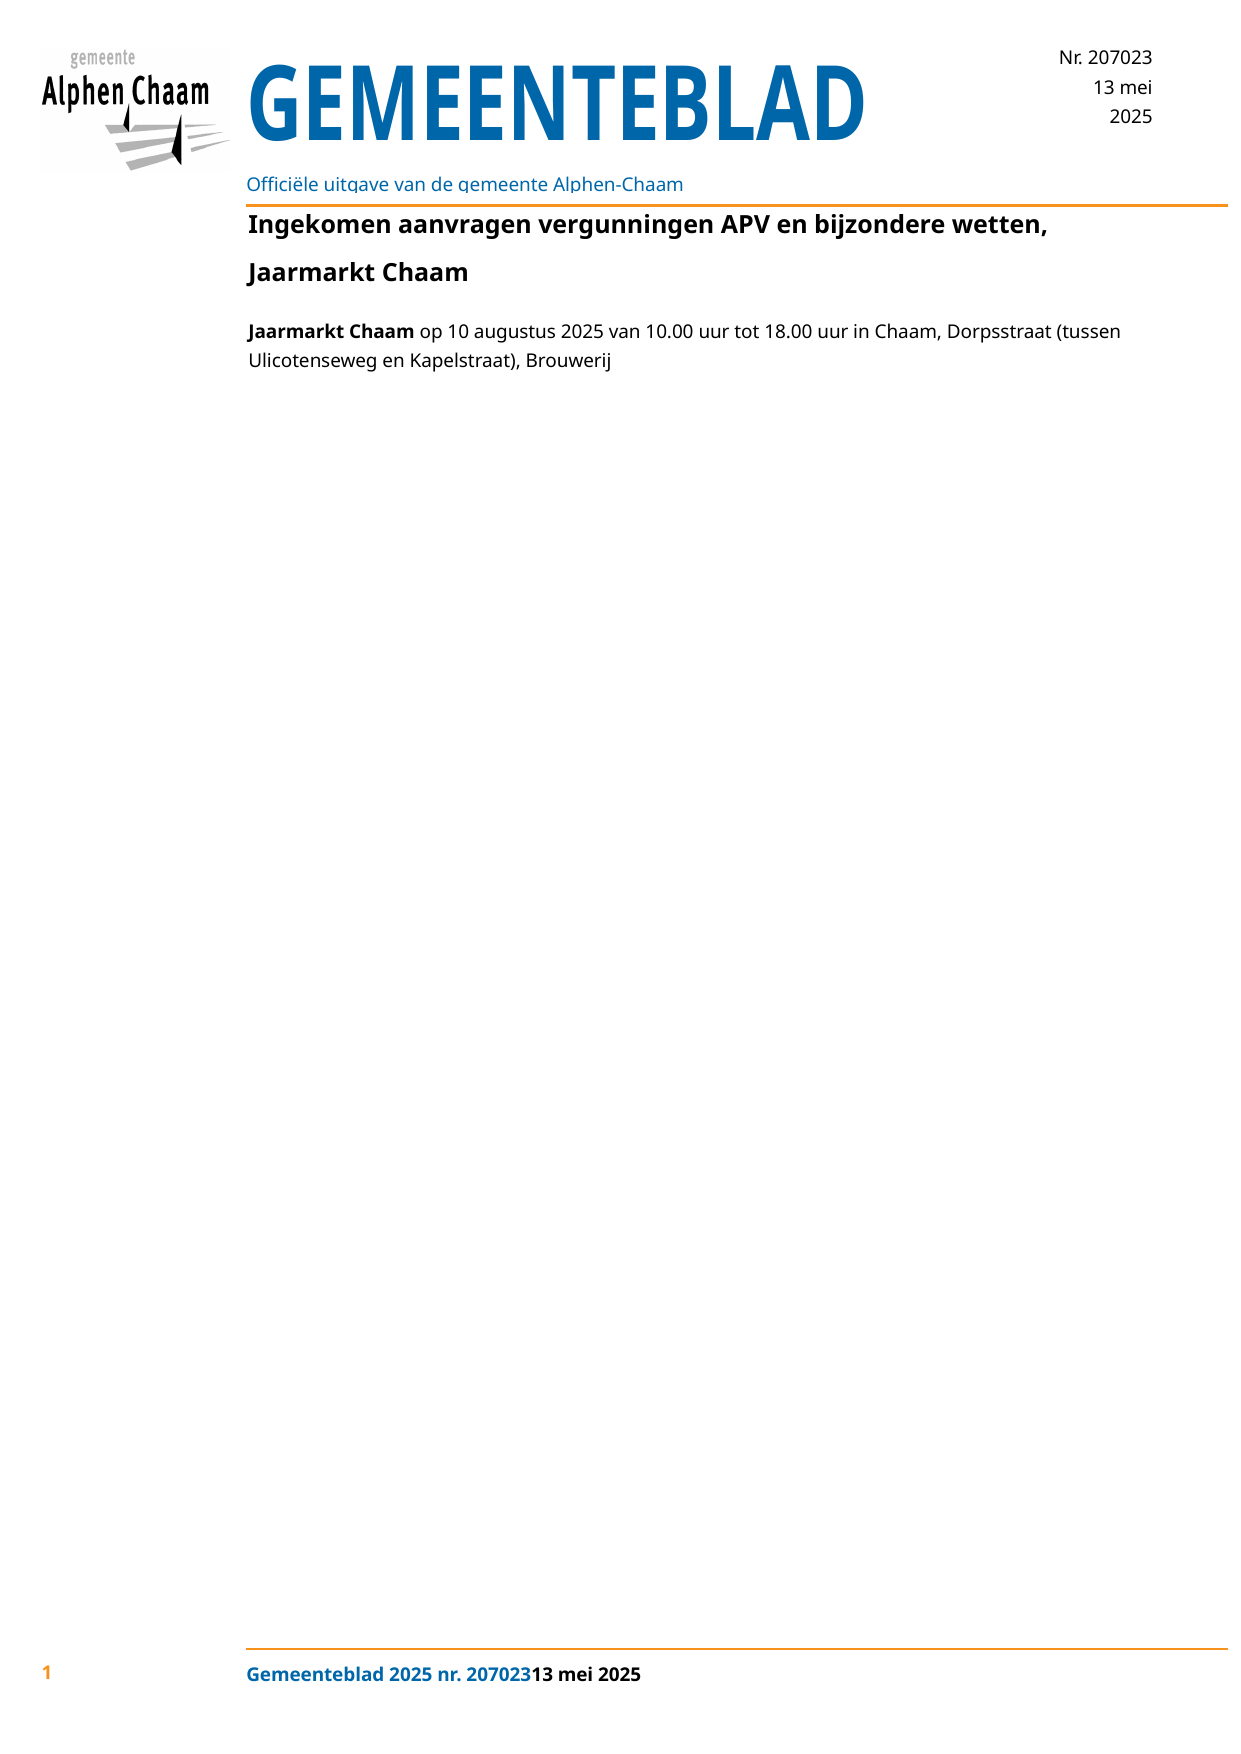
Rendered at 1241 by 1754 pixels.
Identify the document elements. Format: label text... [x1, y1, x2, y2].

text Jaarmarkt Chaam op 10 augustus 2025 van 10.00 uur tot 18.00 uur in Chaam, Dorpsstraat (tussen Ulicotenseweg en Kapelstraat), Brouwerij [248, 318, 1152, 373]
text Ingekomen aanvragen vergunningen APV en bijzondere wetten, Jaarmarkt Chaam [248, 207, 1152, 288]
picture [41, 47, 231, 172]
